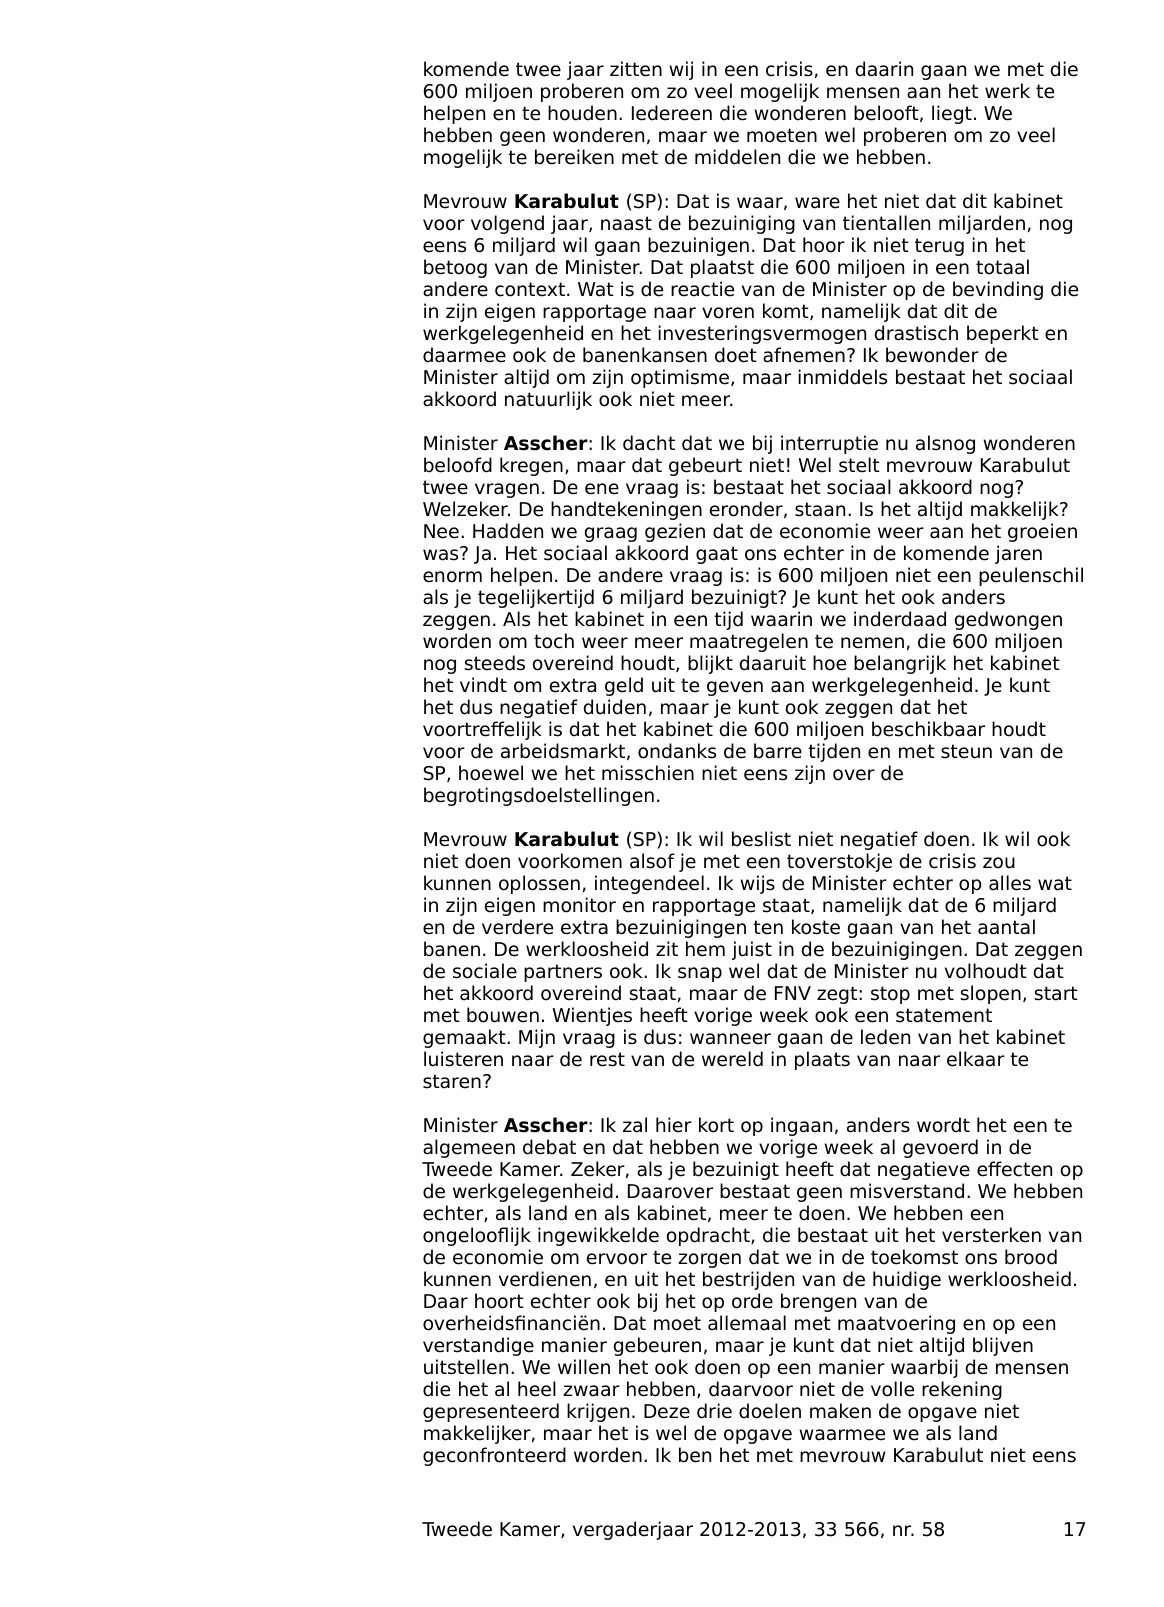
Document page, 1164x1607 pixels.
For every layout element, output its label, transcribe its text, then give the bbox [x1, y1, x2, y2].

text Mevrouw Karabulut (SP): Ik wil beslist niet negatief doen. Ik wil ook niet doen voorkomen alsof je met een toverstokje de crisis zou kunnen oplossen, integendeel. Ik wijs de Minister echter op alles wat in zijn eigen monitor en rapportage staat, namelijk dat de 6 miljard en de verdere extra bezuinigingen ten koste gaan van het aantal banen. De werkloosheid zit hem juist in de bezuinigingen. Dat zeggen de sociale partners ook. Ik snap wel dat de Minister nu volhoudt dat het akkoord overeind staat, maar de FNV zegt: stop met slopen, start met bouwen. Wientjes heeft vorige week ook een statement gemaakt. Mijn vraag is dus: wanneer gaan de leden van het kabinet luisteren naar de rest van de wereld in plaats van naar elkaar te staren? [422, 829, 1087, 1093]
text Minister Asscher: Ik zal hier kort op ingaan, anders wordt het een te algemeen debat en dat hebben we vorige week al gevoerd in de Tweede Kamer. Zeker, als je bezuinigt heeft dat negatieve effecten op de werkgelegenheid. Daarover bestaat geen misverstand. We hebben echter, als land en als kabinet, meer te doen. We hebben een ongelooflijk ingewikkelde opdracht, die bestaat uit het versterken van de economie om ervoor te zorgen dat we in de toekomst ons brood kunnen verdienen, en uit het bestrijden van de huidige werkloosheid. Daar hoort echter ook bij het op orde brengen van de overheidsfinanciën. Dat moet allemaal met maatvoering en op een verstandige manier gebeuren, maar je kunt dat niet altijd blijven uitstellen. We willen het ook doen op een manier waarbij de mensen die het al heel zwaar hebben, daarvoor niet de volle rekening gepresenteerd krijgen. Deze drie doelen maken de opgave niet makkelijker, maar het is wel de opgave waarmee we als land geconfronteerd worden. Ik ben het met mevrouw Karabulut niet eens [422, 1115, 1087, 1467]
text Mevrouw Karabulut (SP): Dat is waar, ware het niet dat dit kabinet voor volgend jaar, naast de bezuiniging van tientallen miljarden, nog eens 6 miljard wil gaan bezuinigen. Dat hoor ik niet terug in het betoog van de Minister. Dat plaatst die 600 miljoen in een totaal andere context. Wat is de reactie van de Minister op de bevinding die in zijn eigen rapportage naar voren komt, namelijk dat dit de werkgelegenheid en het investeringsvermogen drastisch beperkt en daarmee ook de banenkansen doet afnemen? Ik bewonder de Minister altijd om zijn optimisme, maar inmiddels bestaat het sociaal akkoord natuurlijk ook niet meer. [422, 191, 1087, 411]
text komende twee jaar zitten wij in een crisis, en daarin gaan we met die 600 miljoen proberen om zo veel mogelijk mensen aan het werk te helpen en te houden. Iedereen die wonderen belooft, liegt. We hebben geen wonderen, maar we moeten wel proberen om zo veel mogelijk te bereiken met de middelen die we hebben. [422, 59, 1087, 169]
text Minister Asscher: Ik dacht dat we bij interruptie nu alsnog wonderen beloofd kregen, maar dat gebeurt niet! Wel stelt mevrouw Karabulut twee vragen. De ene vraag is: bestaat het sociaal akkoord nog? Welzeker. De handtekeningen eronder, staan. Is het altijd makkelijk? Nee. Hadden we graag gezien dat de economie weer aan het groeien was? Ja. Het sociaal akkoord gaat ons echter in de komende jaren enorm helpen. De andere vraag is: is 600 miljoen niet een peulenschil als je tegelijkertijd 6 miljard bezuinigt? Je kunt het ook anders zeggen. Als het kabinet in een tijd waarin we inderdaad gedwongen worden om toch weer meer maatregelen te nemen, die 600 miljoen nog steeds overeind houdt, blijkt daaruit hoe belangrijk het kabinet het vindt om extra geld uit te geven aan werkgelegenheid. Je kunt het dus negatief duiden, maar je kunt ook zeggen dat het voortreffelijk is dat het kabinet die 600 miljoen beschikbaar houdt voor de arbeidsmarkt, ondanks de barre tijden en met steun van de SP, hoewel we het misschien niet eens zijn over de begrotingsdoelstellingen. [422, 433, 1087, 807]
